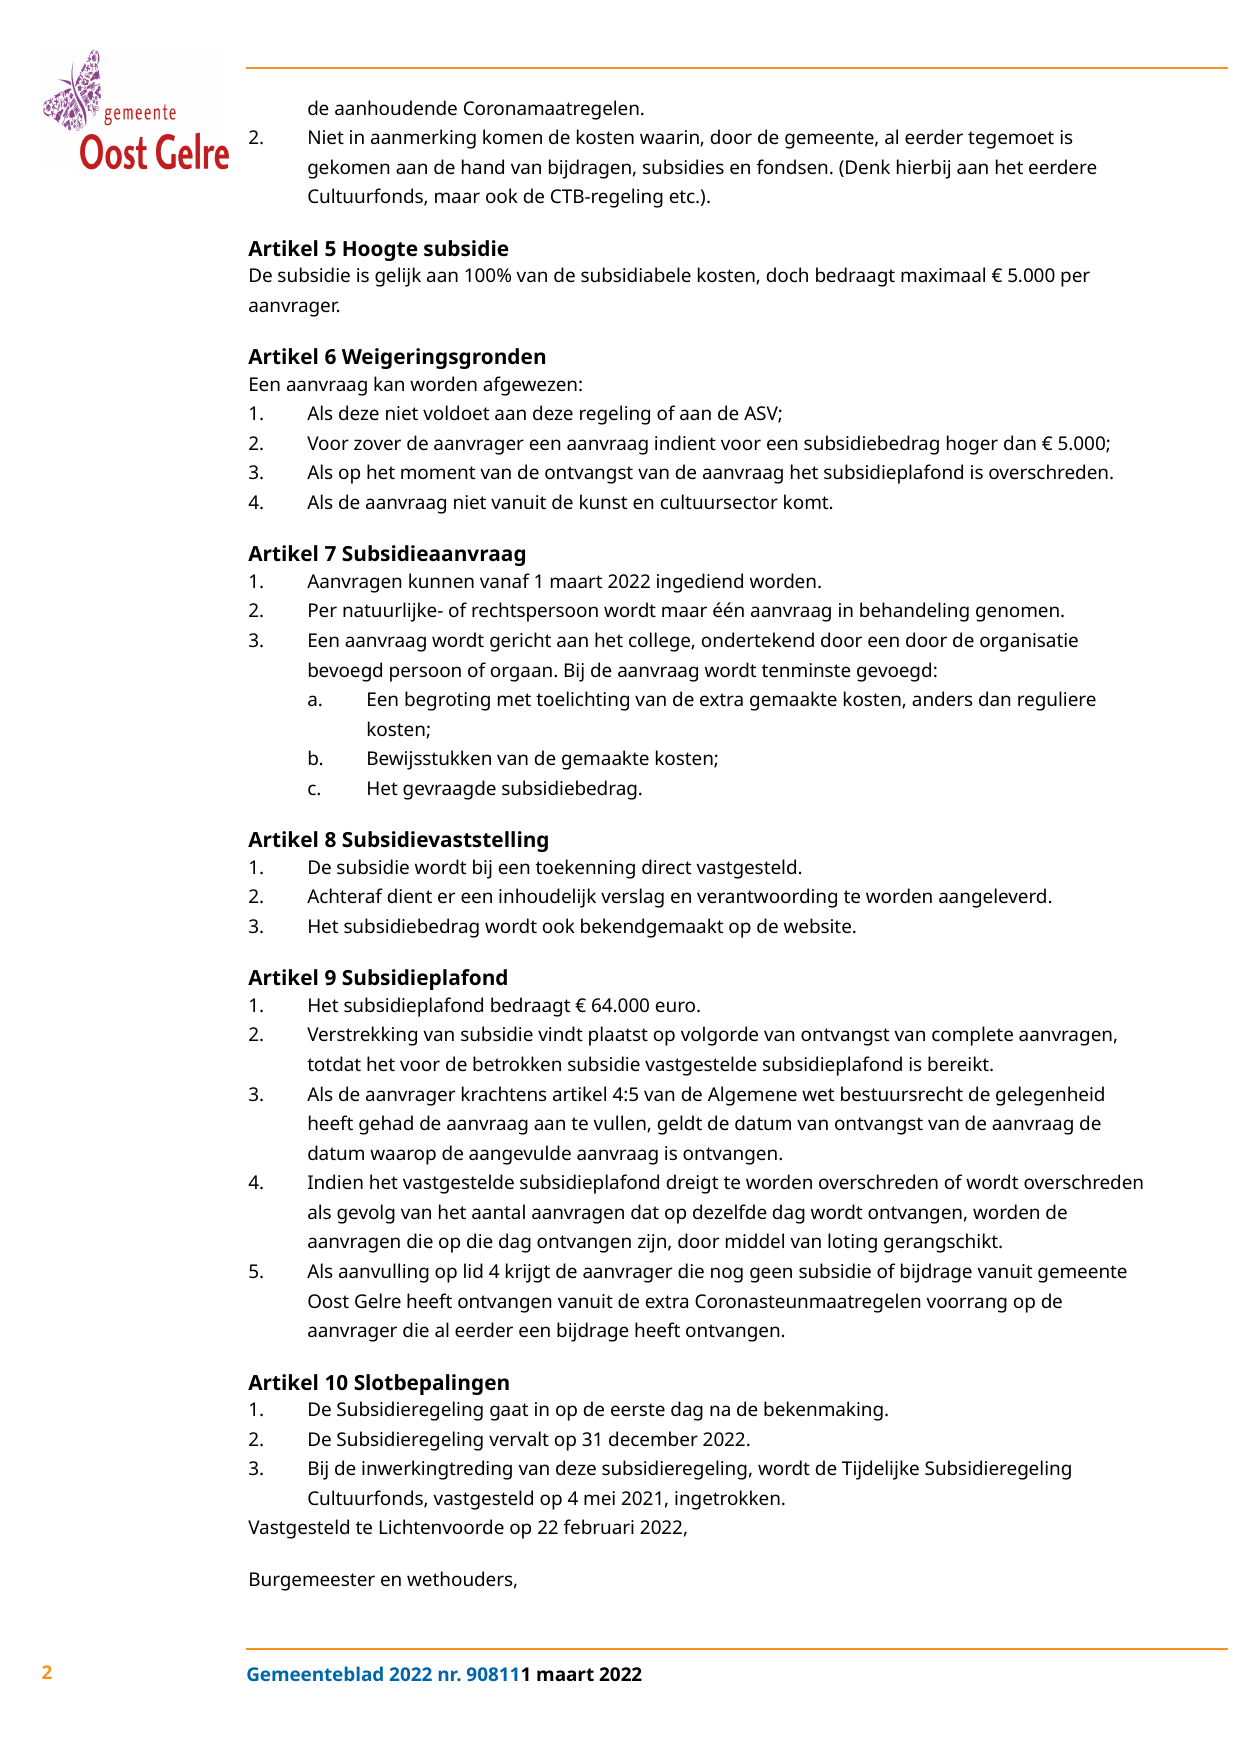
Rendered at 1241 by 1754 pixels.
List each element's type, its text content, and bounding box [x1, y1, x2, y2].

text Artikel 10 Slotbepalingen [248, 1368, 1152, 1396]
list Als op het moment van de ontvangst van de aanvraag het subsidieplafond is overschreden. [248, 459, 1152, 485]
list Bij de inwerkingtreding van deze subsidieregeling, wordt de Tijdelijke Subsidieregeling Cultuurfonds, vastgesteld op 4 mei 2021, ingetrokken. [248, 1455, 1152, 1511]
text Een aanvraag kan worden afgewezen: [248, 371, 1152, 397]
list Achteraf dient er een inhoudelijk verslag en verantwoording te worden aangeleverd. [248, 883, 1152, 909]
list Als aanvulling op lid 4 krijgt de aanvrager die nog geen subsidie of bijdrage vanuit gemeente Oost Gelre heeft ontvangen vanuit de extra Coronasteunmaatregelen voorrang op de aanvrager die al eerder een bijdrage heeft ontvangen. [248, 1258, 1152, 1343]
list Per natuurlijke- of rechtspersoon wordt maar één aanvraag in behandeling genomen. [248, 598, 1152, 623]
list Een begroting met toelichting van de extra gemaakte kosten, anders dan reguliere kosten; [307, 686, 1152, 742]
text De subsidie is gelijk aan 100% van de subsidiabele kosten, doch bedraagt maximaal € 5.000 per aanvrager. [248, 262, 1152, 318]
list Voor zover de aanvrager een aanvraag indient voor een subsidiebedrag hoger dan € 5.000; [248, 430, 1152, 456]
list Als deze niet voldoet aan deze regeling of aan de ASV; [248, 400, 1152, 426]
list Het subsidiebedrag wordt ook bekendgemaakt op de website. [248, 913, 1152, 939]
text Artikel 8 Subsidievaststelling [248, 826, 1152, 854]
picture [41, 47, 231, 172]
list Een aanvraag wordt gericht aan het college, ondertekend door een door de organisatie bevoegd persoon of orgaan. Bij de aanvraag wordt tenminste gevoegd: [248, 627, 1152, 682]
list De Subsidieregeling vervalt op 31 december 2022. [248, 1426, 1152, 1452]
list Het subsidieplafond bedraagt € 64.000 euro. [248, 992, 1152, 1018]
text Artikel 7 Subsidieaanvraag [248, 539, 1152, 568]
list Niet in aanmerking komen de kosten waarin, door de gemeente, al eerder tegemoet is gekomen aan de hand van bijdragen, subsidies en fondsen. (Denk hierbij aan het eerdere Cultuurfonds, maar ook de CTB-regeling etc.). [248, 124, 1152, 209]
text Artikel 6 Weigeringsgronden [248, 342, 1152, 371]
list Aanvragen kunnen vanaf 1 maart 2022 ingediend worden. [248, 568, 1152, 594]
list Verstrekking van subsidie vindt plaatst op volgorde van ontvangst van complete aanvragen, totdat het voor de betrokken subsidie vastgestelde subsidieplafond is bereikt. [248, 1022, 1152, 1077]
list De subsidie wordt bij een toekenning direct vastgesteld. [248, 854, 1152, 880]
list Het gevraagde subsidiebedrag. [307, 775, 1152, 801]
text Artikel 5 Hoogte subsidie [248, 234, 1152, 262]
text Artikel 9 Subsidieplafond [248, 963, 1152, 992]
list De Subsidieregeling gaat in op de eerste dag na de bekenmaking. [248, 1396, 1152, 1422]
list Als de aanvraag niet vanuit de kunst en cultuursector komt. [248, 489, 1152, 515]
text Burgemeester en wethouders, [248, 1566, 1152, 1592]
text Vastgesteld te Lichtenvoorde op 22 februari 2022, [248, 1514, 1152, 1540]
list de aanhoudende Coronamaatregelen. [248, 95, 1152, 121]
list Indien het vastgestelde subsidieplafond dreigt te worden overschreden of wordt overschreden als gevolg van het aantal aanvragen dat op dezelfde dag wordt ontvangen, worden de aanvragen die op die dag ontvangen zijn, door middel van loting gerangschikt. [248, 1169, 1152, 1254]
list Als de aanvrager krachtens artikel 4:5 van de Algemene wet bestuursrecht de gelegenheid heeft gehad de aanvraag aan te vullen, geldt de datum van ontvangst van de aanvraag de datum waarop de aangevulde aanvraag is ontvangen. [248, 1081, 1152, 1166]
list Bewijsstukken van de gemaakte kosten; [307, 746, 1152, 771]
